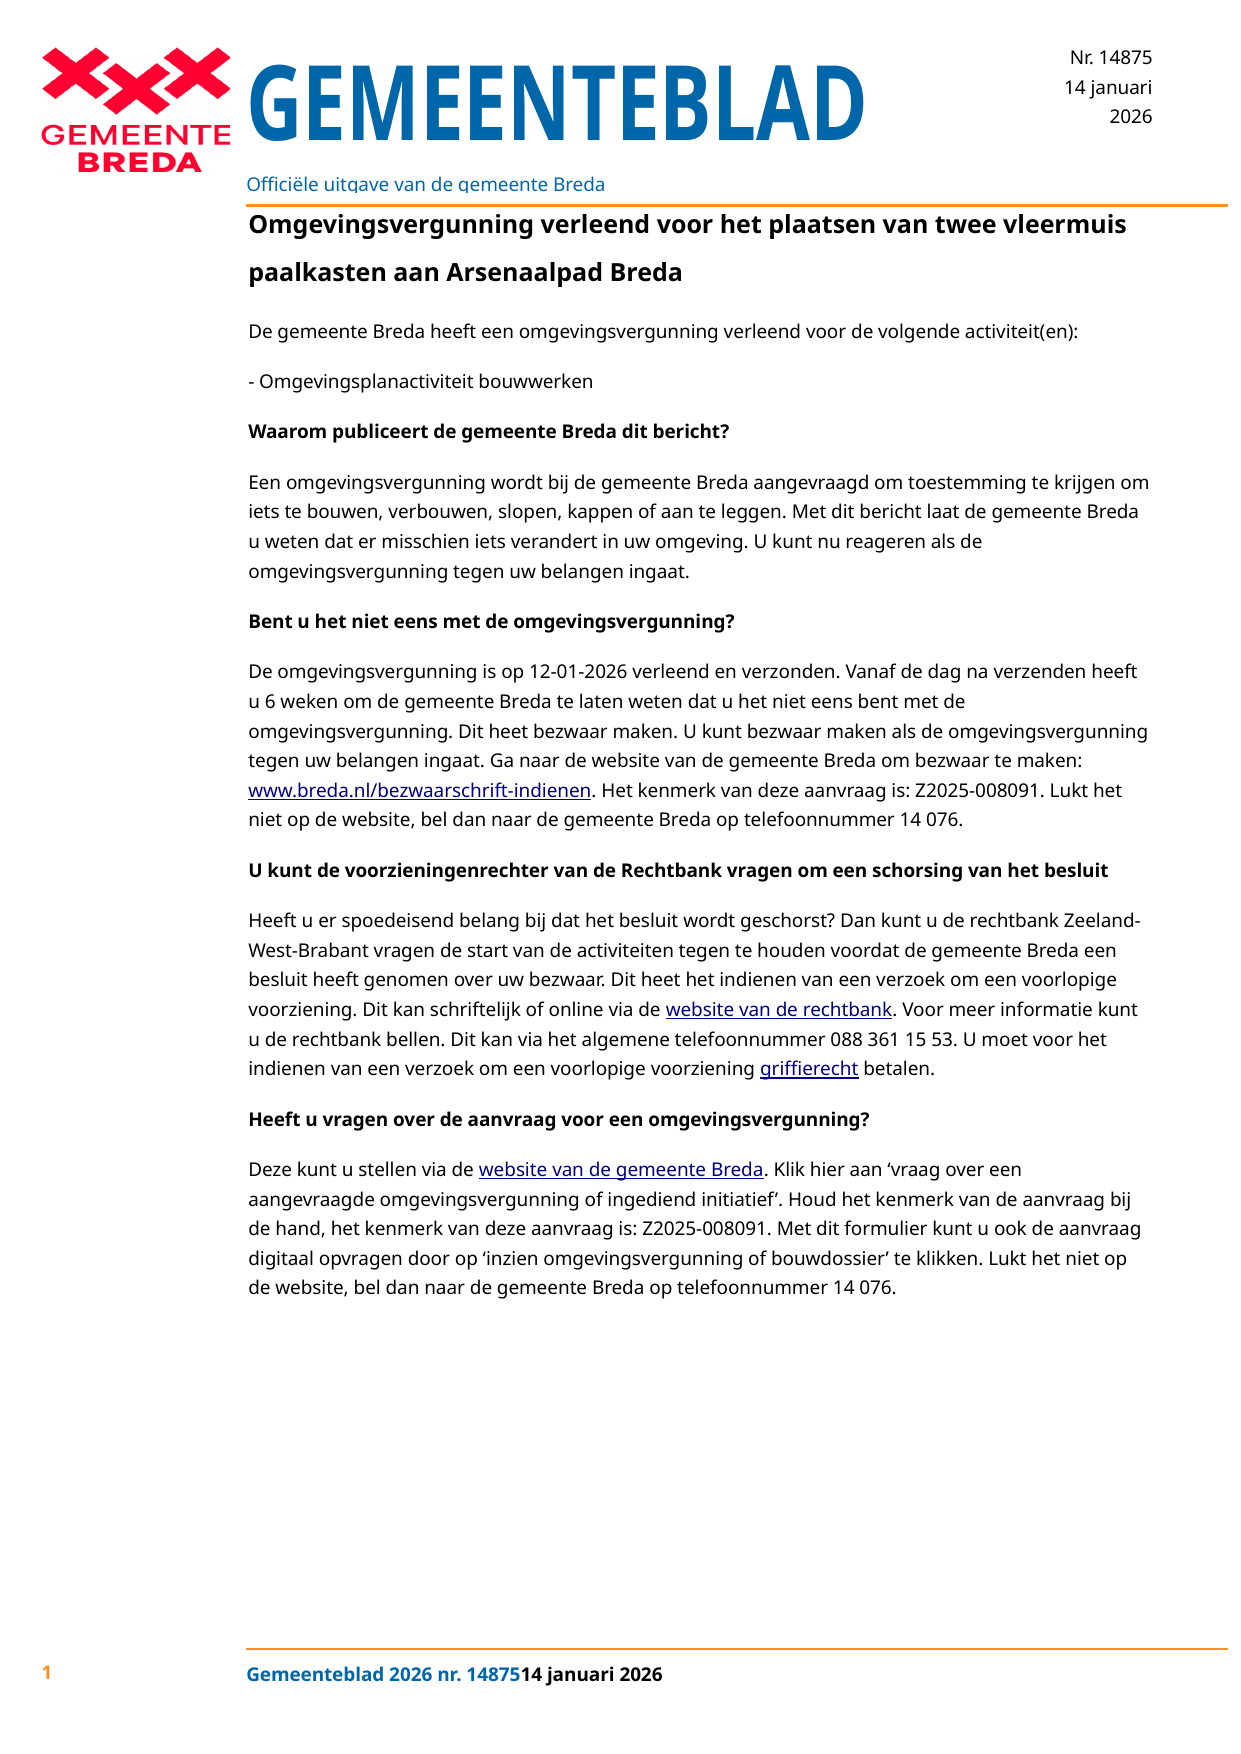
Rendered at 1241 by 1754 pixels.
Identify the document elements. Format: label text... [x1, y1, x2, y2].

text De omgevingsvergunning is op 12-01-2026 verleend en verzonden. Vanaf de dag na verzenden heeft u 6 weken om de gemeente Breda te laten weten dat u het niet eens bent met de omgevingsvergunning. Dit heet bezwaar maken. U kunt bezwaar maken als de omgevingsvergunning tegen uw belangen ingaat. Ga naar de website van de gemeente Breda om bezwaar te maken: www.breda.nl/bezwaarschrift-indienen. Het kenmerk van deze aanvraag is: Z2025-008091. Lukt het niet op de website, bel dan naar de gemeente Breda op telefoonnummer 14 076. [248, 659, 1152, 832]
text Heeft u vragen over de aanvraag voor een omgevingsvergunning? [248, 1106, 1152, 1132]
picture [41, 47, 231, 172]
text - Omgevingsplanactiviteit bouwwerken [248, 368, 1152, 394]
text Waarom publiceert de gemeente Breda dit bericht? [248, 419, 1152, 444]
text De gemeente Breda heeft een omgevingsvergunning verleend voor de volgende activiteit(en): [248, 318, 1152, 344]
text U kunt de voorzieningenrechter van de Rechtbank vragen om een schorsing van het besluit [248, 857, 1152, 883]
text Deze kunt u stellen via de website van de gemeente Breda. Klik hier aan ‘vraag over een aangevraagde omgevingsvergunning of ingediend initiatief’. Houd het kenmerk van de aanvraag bij de hand, het kenmerk van deze aanvraag is: Z2025-008091. Met dit formulier kunt u ook de aanvraag digitaal opvragen door op ‘inzien omgevingsvergunning of bouwdossier’ te klikken. Lukt het niet op de website, bel dan naar de gemeente Breda op telefoonnummer 14 076. [248, 1156, 1152, 1300]
text Omgevingsvergunning verleend voor het plaatsen van twee vleermuis paalkasten aan Arsenaalpad Breda [248, 207, 1152, 288]
text Een omgevingsvergunning wordt bij de gemeente Breda aangevraagd om toestemming te krijgen om iets te bouwen, verbouwen, slopen, kappen of aan te leggen. Met dit bericht laat de gemeente Breda u weten dat er misschien iets verandert in uw omgeving. U kunt nu reageren als de omgevingsvergunning tegen uw belangen ingaat. [248, 469, 1152, 584]
text Bent u het niet eens met de omgevingsvergunning? [248, 608, 1152, 634]
text Heeft u er spoedeisend belang bij dat het besluit wordt geschorst? Dan kunt u de rechtbank Zeeland-West-Brabant vragen de start van de activiteiten tegen te houden voordat de gemeente Breda een besluit heeft genomen over uw bezwaar. Dit heet het indienen van een verzoek om een voorlopige voorziening. Dit kan schriftelijk of online via de website van de rechtbank. Voor meer informatie kunt u de rechtbank bellen. Dit kan via het algemene telefoonnummer 088 361 15 53. U moet voor het indienen van een verzoek om een voorlopige voorziening griffierecht betalen. [248, 907, 1152, 1081]
